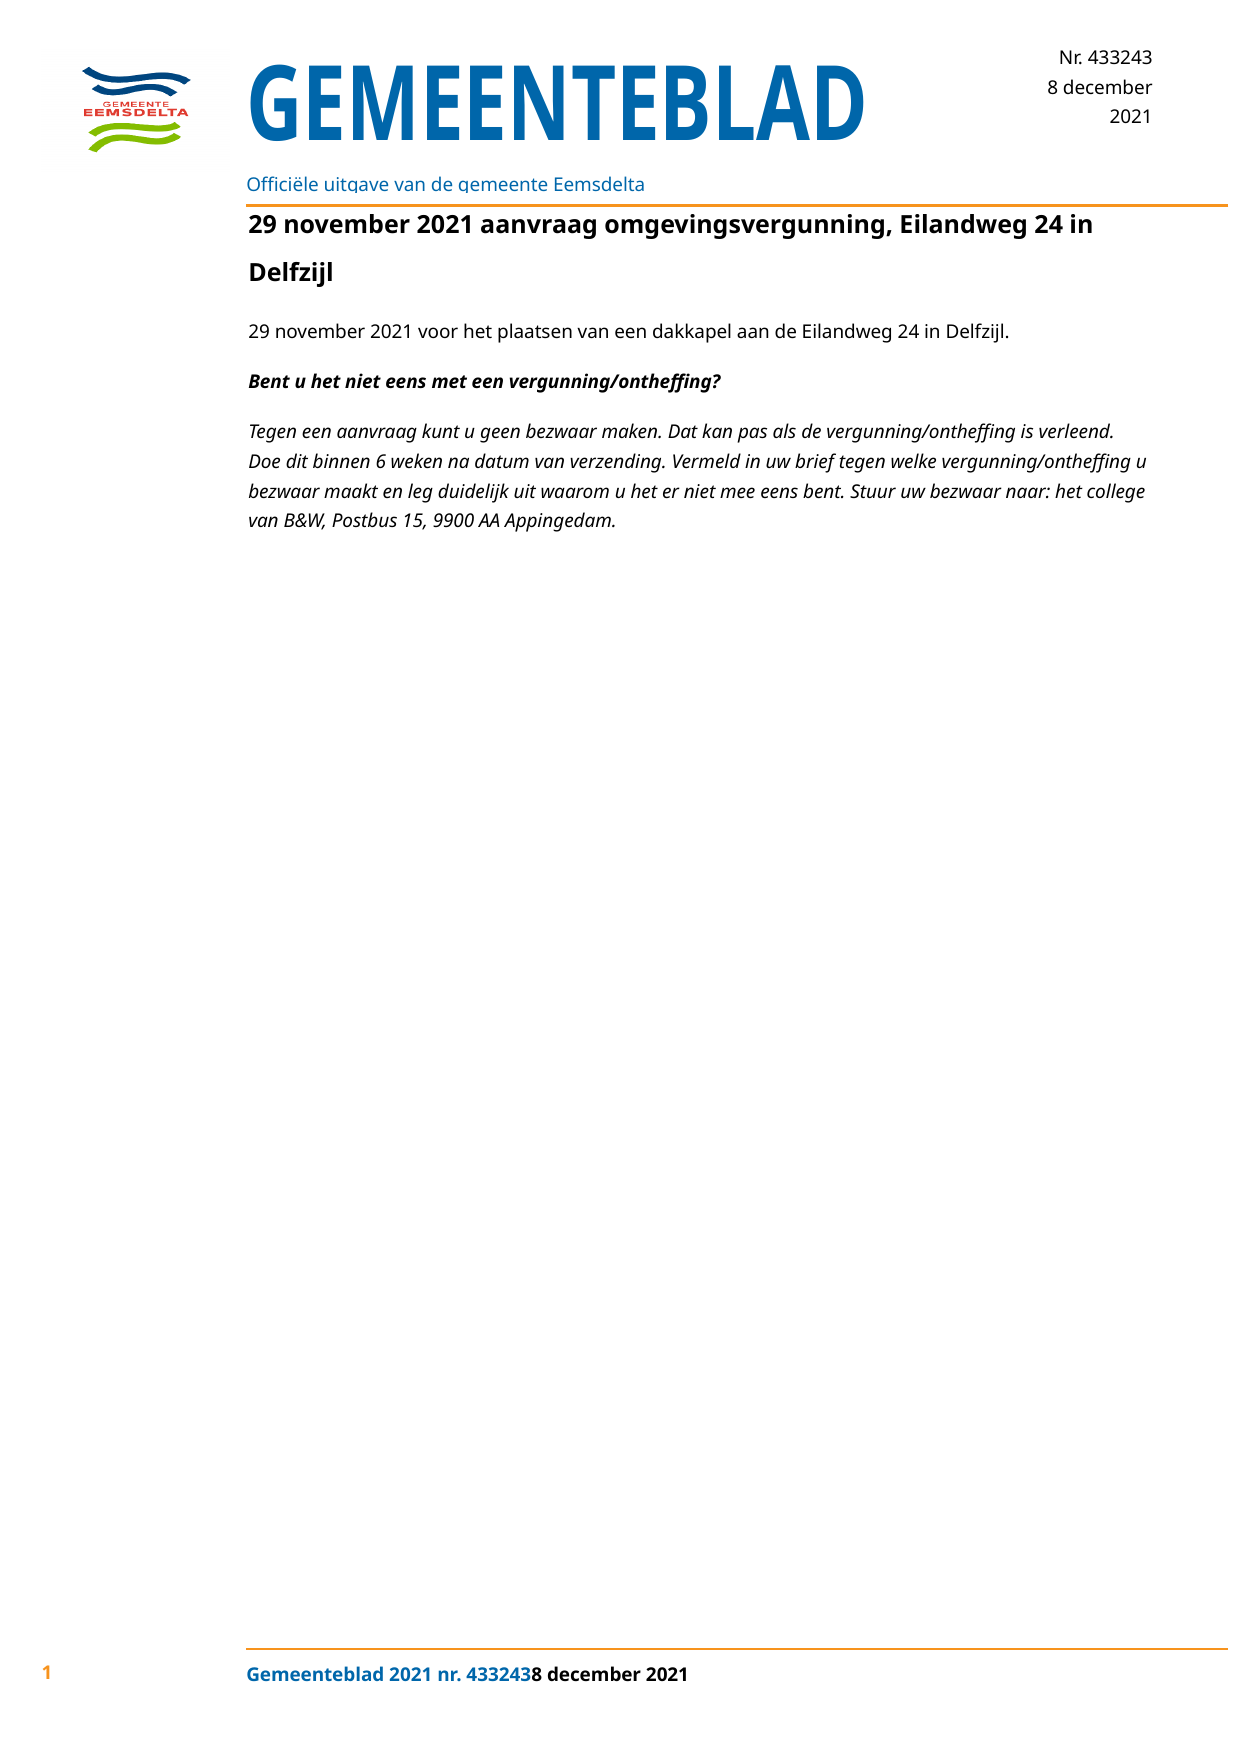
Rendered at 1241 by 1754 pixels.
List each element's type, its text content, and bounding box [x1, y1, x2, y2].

picture [41, 47, 231, 172]
text Bent u het niet eens met een vergunning/ontheffing? [248, 368, 1152, 394]
text Tegen een aanvraag kunt u geen bezwaar maken. Dat kan pas als de vergunning/ontheffing is verleend. Doe dit binnen 6 weken na datum van verzending. Vermeld in uw brief tegen welke vergunning/ontheffing u bezwaar maakt en leg duidelijk uit waarom u het er niet mee eens bent. Stuur uw bezwaar naar: het college van B&W, Postbus 15, 9900 AA Appingedam. [248, 419, 1152, 533]
text 29 november 2021 voor het plaatsen van een dakkapel aan de Eilandweg 24 in Delfzijl. [248, 318, 1152, 344]
text 29 november 2021 aanvraag omgevingsvergunning, Eilandweg 24 in Delfzijl [248, 207, 1152, 288]
